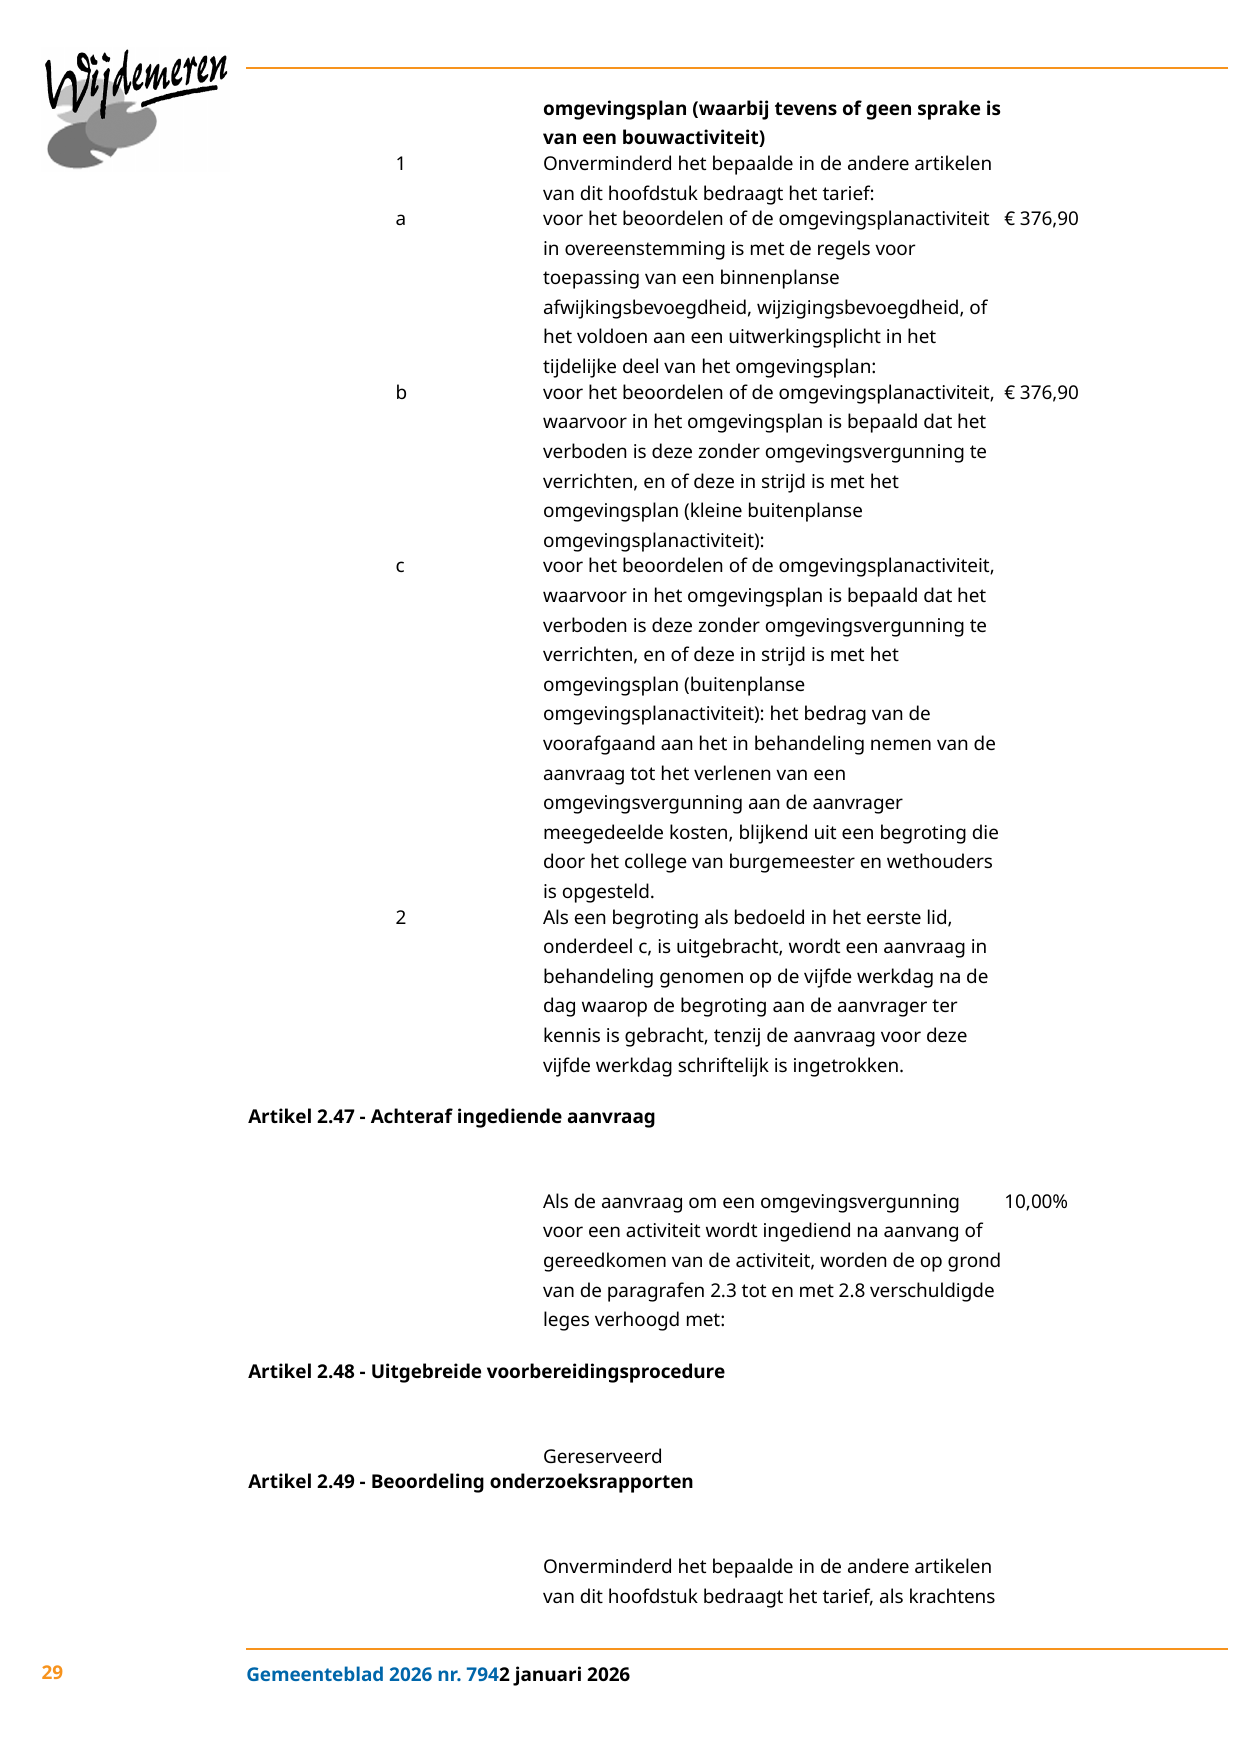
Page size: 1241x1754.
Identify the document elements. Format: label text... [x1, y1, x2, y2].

picture [41, 47, 231, 172]
table_cell [1004, 1469, 1152, 1553]
table_cell [395, 1188, 543, 1332]
table_cell Onverminderd het bepaalde in de andere artikelen van dit hoofdstuk bedraagt het tarief: [543, 150, 1004, 205]
table_cell [395, 1443, 543, 1468]
table_cell Artikel 2.47 - Achteraf ingediende aanvraag [248, 1103, 1004, 1188]
table_cell € 376,90 [1004, 379, 1152, 553]
table_cell [1004, 1078, 1152, 1103]
table_cell 10,00% [1004, 1188, 1152, 1332]
table_cell [248, 95, 395, 150]
table_cell voor het beoordelen of de omgevingsplanactiviteit, waarvoor in het omgevingsplan is bepaald dat het verboden is deze zonder omgevingsvergunning te verrichten, en of deze in strijd is met het omgevingsplan (buitenplanse omgevingsplanactiviteit): het bedrag van de voorafgaand aan het in behandeling nemen van de aanvraag tot het verlenen van een omgevingsvergunning aan de aanvrager meegedeelde kosten, blijkend uit een begroting die door het college van burgemeester en wethouders is opgesteld. [543, 553, 1004, 904]
table_cell [1004, 150, 1152, 205]
table_cell [248, 1078, 395, 1103]
table_cell 1 [395, 150, 543, 205]
table_cell Als de aanvraag om een omgevingsvergunning voor een activiteit wordt ingediend na aanvang of gereedkomen van de activiteit, worden de op grond van de paragrafen 2.3 tot en met 2.8 verschuldigde leges verhoogd met: [543, 1188, 1004, 1332]
table_cell [248, 379, 395, 553]
table_cell [1004, 95, 1152, 150]
table_cell [1004, 1332, 1152, 1358]
table_cell [248, 904, 395, 1077]
table_cell [1004, 1554, 1152, 1609]
table_cell b [395, 379, 543, 553]
table_cell [1004, 553, 1152, 904]
table_cell voor het beoordelen of de omgevingsplanactiviteit in overeenstemming is met de regels voor toepassing van een binnenplanse afwijkingsbevoegdheid, wijzigingsbevoegdheid, of het voldoen aan een uitwerkingsplicht in het tijdelijke deel van het omgevingsplan: [543, 205, 1004, 379]
table_cell [1004, 904, 1152, 1077]
table_cell [248, 1188, 395, 1332]
table_cell € 376,90 [1004, 205, 1152, 379]
table_cell Artikel 2.49 - Beoordeling onderzoeksrapporten [248, 1469, 1004, 1553]
table_cell [395, 95, 543, 150]
table_cell [395, 1554, 543, 1609]
table_cell [543, 1332, 1004, 1358]
table_cell [395, 1332, 543, 1358]
table_cell [248, 205, 395, 379]
table_cell [543, 1078, 1004, 1103]
table_cell c [395, 553, 543, 904]
table_cell Als een begroting als bedoeld in het eerste lid, onderdeel c, is uitgebracht, wordt een aanvraag in behandeling genomen op de vijfde werkdag na de dag waarop de begroting aan de aanvrager ter kennis is gebracht, tenzij de aanvraag voor deze vijfde werkdag schriftelijk is ingetrokken. [543, 904, 1004, 1077]
table_cell [395, 1078, 543, 1103]
table_cell [248, 1554, 395, 1609]
table_cell Onverminderd het bepaalde in de andere artikelen van dit hoofdstuk bedraagt het tarief, als krachtens [543, 1554, 1004, 1609]
table_cell [248, 1443, 395, 1468]
table_cell voor het beoordelen of de omgevingsplanactiviteit, waarvoor in het omgevingsplan is bepaald dat het verboden is deze zonder omgevingsvergunning te verrichten, en of deze in strijd is met het omgevingsplan (kleine buitenplanse omgevingsplanactiviteit): [543, 379, 1004, 553]
table_cell [248, 150, 395, 205]
table_cell 2 [395, 904, 543, 1077]
table_cell a [395, 205, 543, 379]
table_cell [1004, 1103, 1152, 1188]
table_cell [248, 553, 395, 904]
table_cell [248, 1332, 395, 1358]
table_cell [1004, 1443, 1152, 1468]
table_cell Gereserveerd [543, 1443, 1004, 1468]
table_cell [1004, 1358, 1152, 1443]
table_cell omgevingsplan (waarbij tevens of geen sprake is van een bouwactiviteit) [543, 95, 1004, 150]
table_cell Artikel 2.48 - Uitgebreide voorbereidingsprocedure [248, 1358, 1004, 1443]
